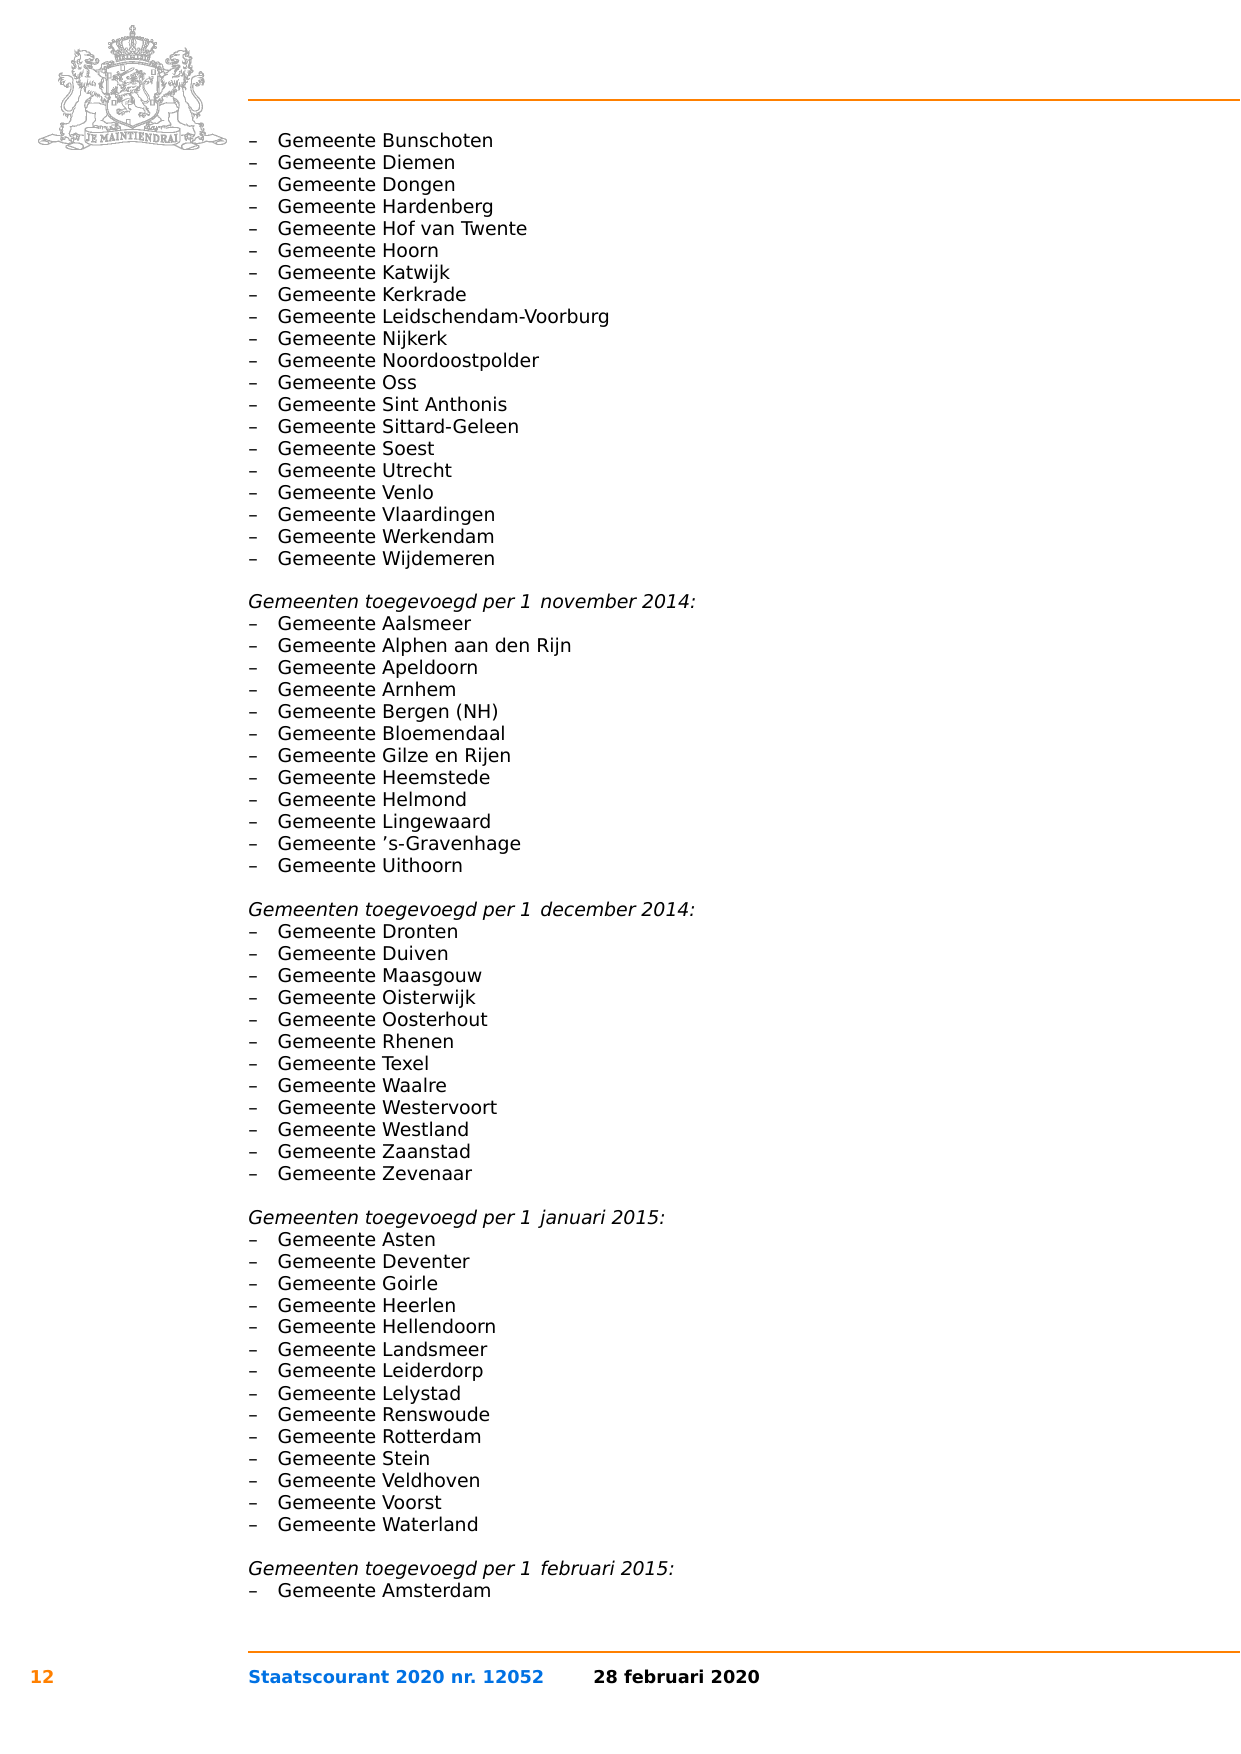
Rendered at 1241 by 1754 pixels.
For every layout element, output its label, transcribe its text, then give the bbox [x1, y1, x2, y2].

text – Gemeente Sint Anthonis [248, 394, 1163, 416]
picture [38, 25, 227, 150]
text – Gemeente Oss [248, 372, 1163, 394]
text – Gemeente Stein [248, 1448, 1163, 1470]
text – Gemeente Renswoude [248, 1404, 1163, 1426]
text – Gemeente Utrecht [248, 459, 1163, 482]
text – Gemeente Rhenen [248, 1031, 1163, 1053]
text – Gemeente Heerlen [248, 1294, 1163, 1316]
text – Gemeente Maasgouw [248, 965, 1163, 987]
text – Gemeente Voorst [248, 1492, 1163, 1514]
text – Gemeente Bergen (NH) [248, 701, 1163, 723]
text – Gemeente ’s-Gravenhage [248, 833, 1163, 855]
text – Gemeente Waalre [248, 1075, 1163, 1097]
text – Gemeente Zaanstad [248, 1141, 1163, 1163]
text – Gemeente Duiven [248, 943, 1163, 965]
text – Gemeente Veldhoven [248, 1470, 1163, 1492]
text – Gemeente Hoorn [248, 240, 1163, 262]
text – Gemeente Dronten [248, 921, 1163, 943]
text – Gemeente Lingewaard [248, 811, 1163, 833]
text – Gemeente Apeldoorn [248, 657, 1163, 679]
text – Gemeente Leiderdorp [248, 1360, 1163, 1382]
text – Gemeente Dongen [248, 174, 1163, 196]
text – Gemeente Hardenberg [248, 196, 1163, 218]
text – Gemeente Katwijk [248, 262, 1163, 284]
text – Gemeente Deventer [248, 1251, 1163, 1272]
text – Gemeente Soest [248, 438, 1163, 459]
text – Gemeente Oosterhout [248, 1009, 1163, 1031]
text – Gemeente Leidschendam-Voorburg [248, 306, 1163, 328]
text – Gemeente Diemen [248, 152, 1163, 174]
text – Gemeente Bloemendaal [248, 723, 1163, 745]
text – Gemeente Sittard-Geleen [248, 416, 1163, 438]
text – Gemeente Asten [248, 1228, 1163, 1251]
text – Gemeente Rotterdam [248, 1426, 1163, 1448]
text Gemeenten toegevoegd per 1 november 2014: [248, 591, 1163, 613]
text – Gemeente Noordoostpolder [248, 350, 1163, 372]
text – Gemeente Gilze en Rijen [248, 745, 1163, 767]
text – Gemeente Oisterwijk [248, 987, 1163, 1009]
text – Gemeente Goirle [248, 1272, 1163, 1294]
text – Gemeente Hellendoorn [248, 1316, 1163, 1338]
text – Gemeente Hof van Twente [248, 218, 1163, 240]
text – Gemeente Landsmeer [248, 1338, 1163, 1360]
text – Gemeente Heemstede [248, 767, 1163, 789]
text – Gemeente Westland [248, 1119, 1163, 1141]
text – Gemeente Venlo [248, 482, 1163, 503]
text – Gemeente Wijdemeren [248, 547, 1163, 569]
text Gemeenten toegevoegd per 1 december 2014: [248, 899, 1163, 921]
text Gemeenten toegevoegd per 1 februari 2015: [248, 1558, 1163, 1580]
text – Gemeente Helmond [248, 789, 1163, 811]
text – Gemeente Uithoorn [248, 855, 1163, 877]
text – Gemeente Texel [248, 1053, 1163, 1075]
text – Gemeente Vlaardingen [248, 503, 1163, 526]
text – Gemeente Westervoort [248, 1097, 1163, 1119]
text – Gemeente Alphen aan den Rijn [248, 635, 1163, 657]
text – Gemeente Arnhem [248, 679, 1163, 701]
text – Gemeente Nijkerk [248, 328, 1163, 350]
text – Gemeente Kerkrade [248, 284, 1163, 306]
text – Gemeente Waterland [248, 1514, 1163, 1536]
text – Gemeente Aalsmeer [248, 613, 1163, 635]
text – Gemeente Amsterdam [248, 1580, 1163, 1602]
text – Gemeente Bunschoten [248, 130, 1163, 152]
text – Gemeente Lelystad [248, 1382, 1163, 1404]
text – Gemeente Zevenaar [248, 1163, 1163, 1185]
text Gemeenten toegevoegd per 1 januari 2015: [248, 1207, 1163, 1228]
text – Gemeente Werkendam [248, 526, 1163, 547]
